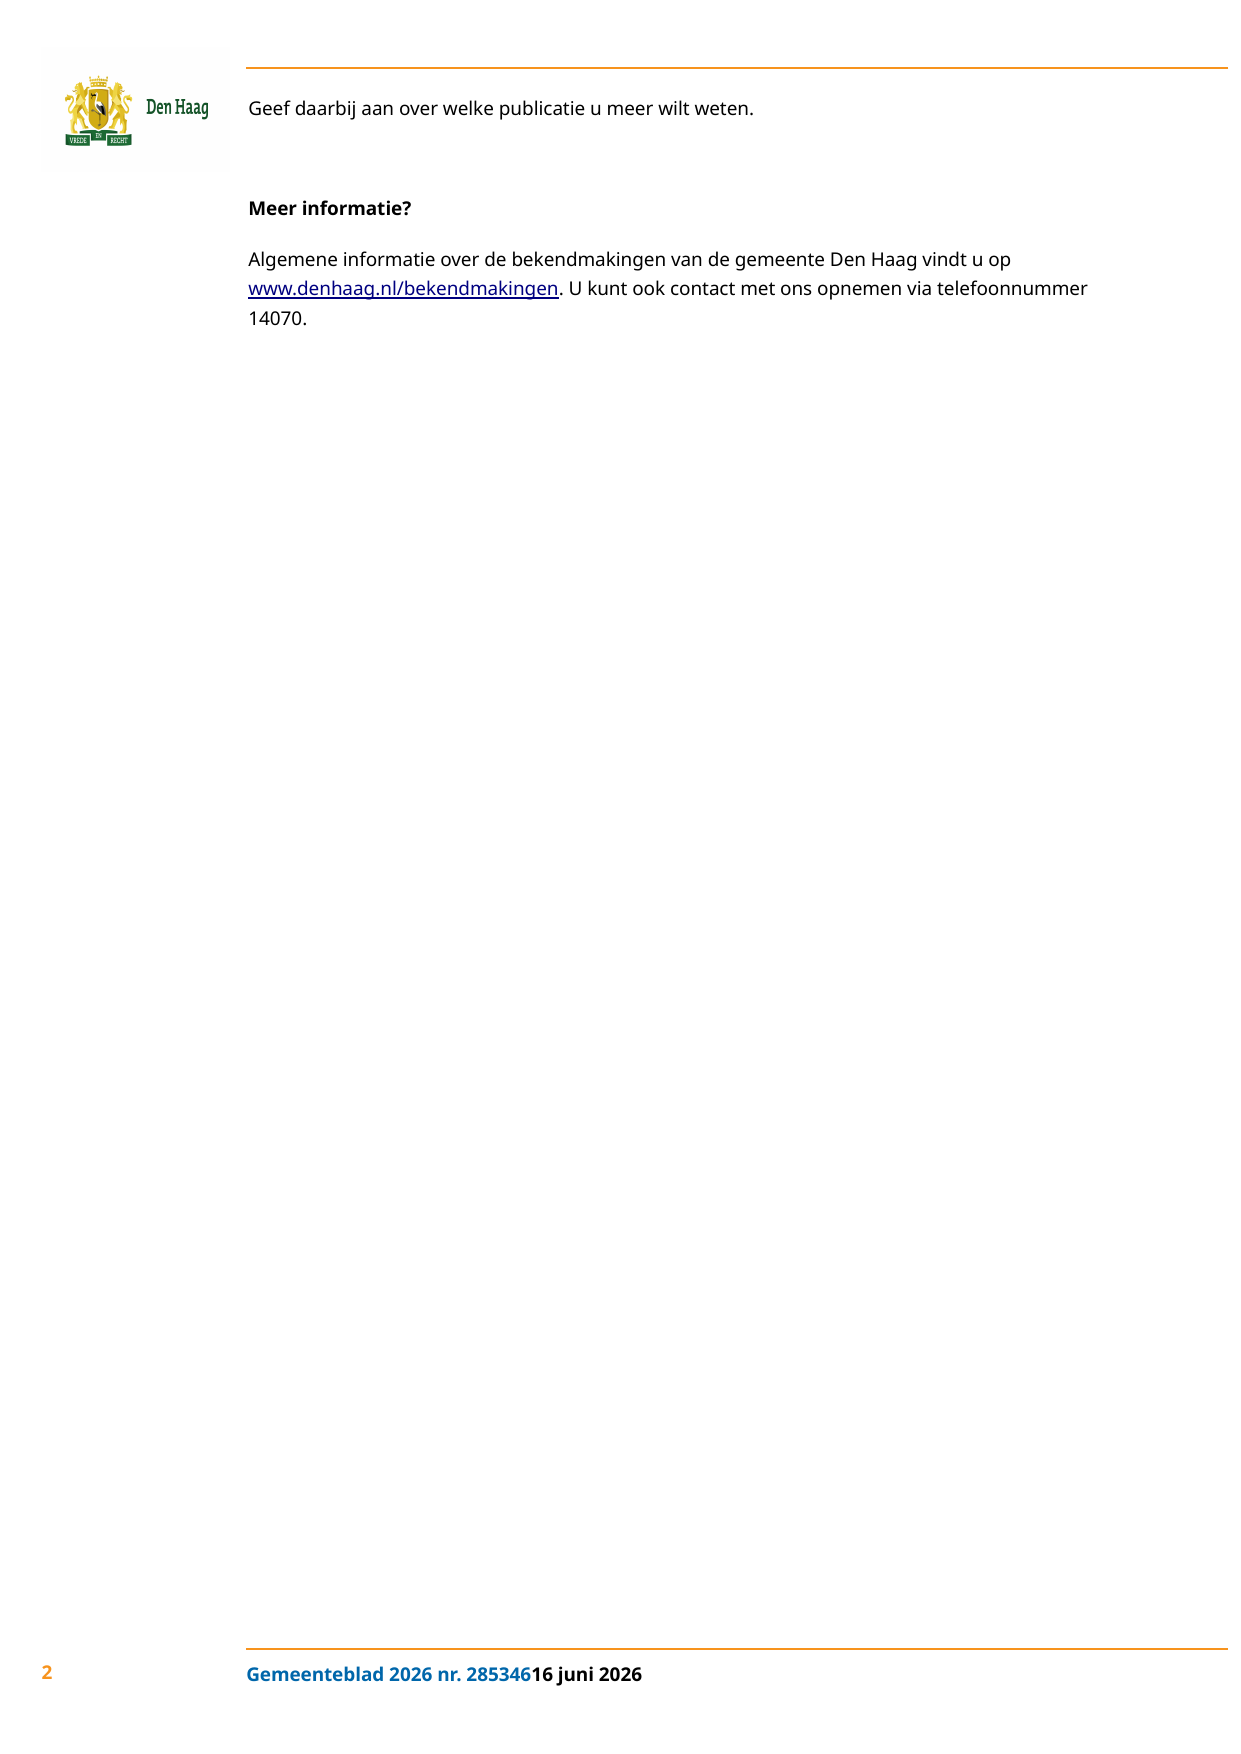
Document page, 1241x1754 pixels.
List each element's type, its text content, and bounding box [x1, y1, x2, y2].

picture [41, 47, 231, 172]
text Meer informatie? [248, 196, 1152, 221]
text Algemene informatie over de bekendmakingen van de gemeente Den Haag vindt u op www.denhaag.nl/bekendmakingen. U kunt ook contact met ons opnemen via telefoonnummer 14070. [248, 246, 1152, 331]
text Geef daarbij aan over welke publicatie u meer wilt weten. [248, 95, 1152, 121]
